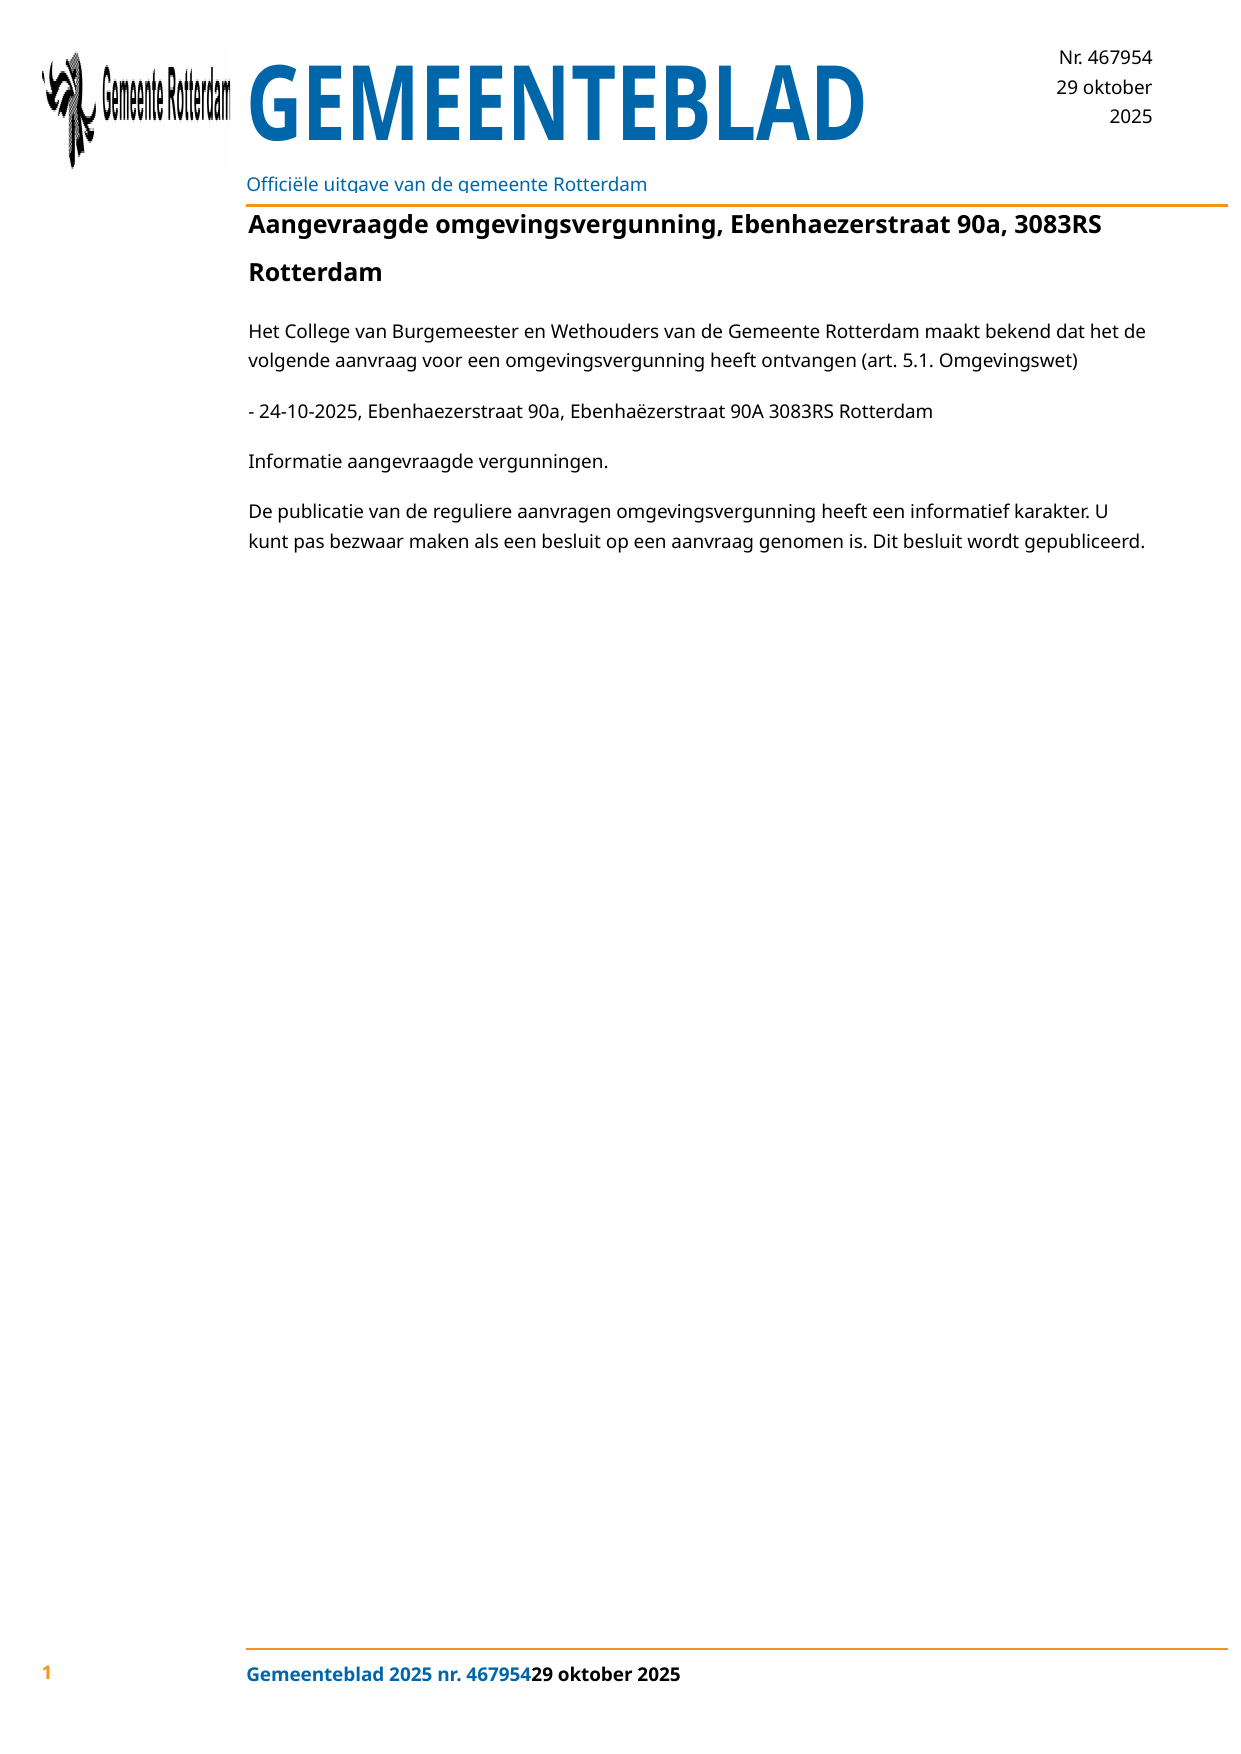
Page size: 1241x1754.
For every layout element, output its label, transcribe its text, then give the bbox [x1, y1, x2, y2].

text Het College van Burgemeester en Wethouders van de Gemeente Rotterdam maakt bekend dat het de volgende aanvraag voor een omgevingsvergunning heeft ontvangen (art. 5.1. Omgevingswet) [248, 318, 1152, 373]
picture [41, 47, 231, 172]
text Aangevraagde omgevingsvergunning, Ebenhaezerstraat 90a, 3083RS Rotterdam [248, 207, 1152, 288]
text - 24-10-2025, Ebenhaezerstraat 90a, Ebenhaëzerstraat 90A 3083RS Rotterdam [248, 398, 1152, 424]
text Informatie aangevraagde vergunningen. [248, 448, 1152, 474]
text De publicatie van de reguliere aanvragen omgevingsvergunning heeft een informatief karakter. U kunt pas bezwaar maken als een besluit op een aanvraag genomen is. Dit besluit wordt gepubliceerd. [248, 499, 1152, 554]
